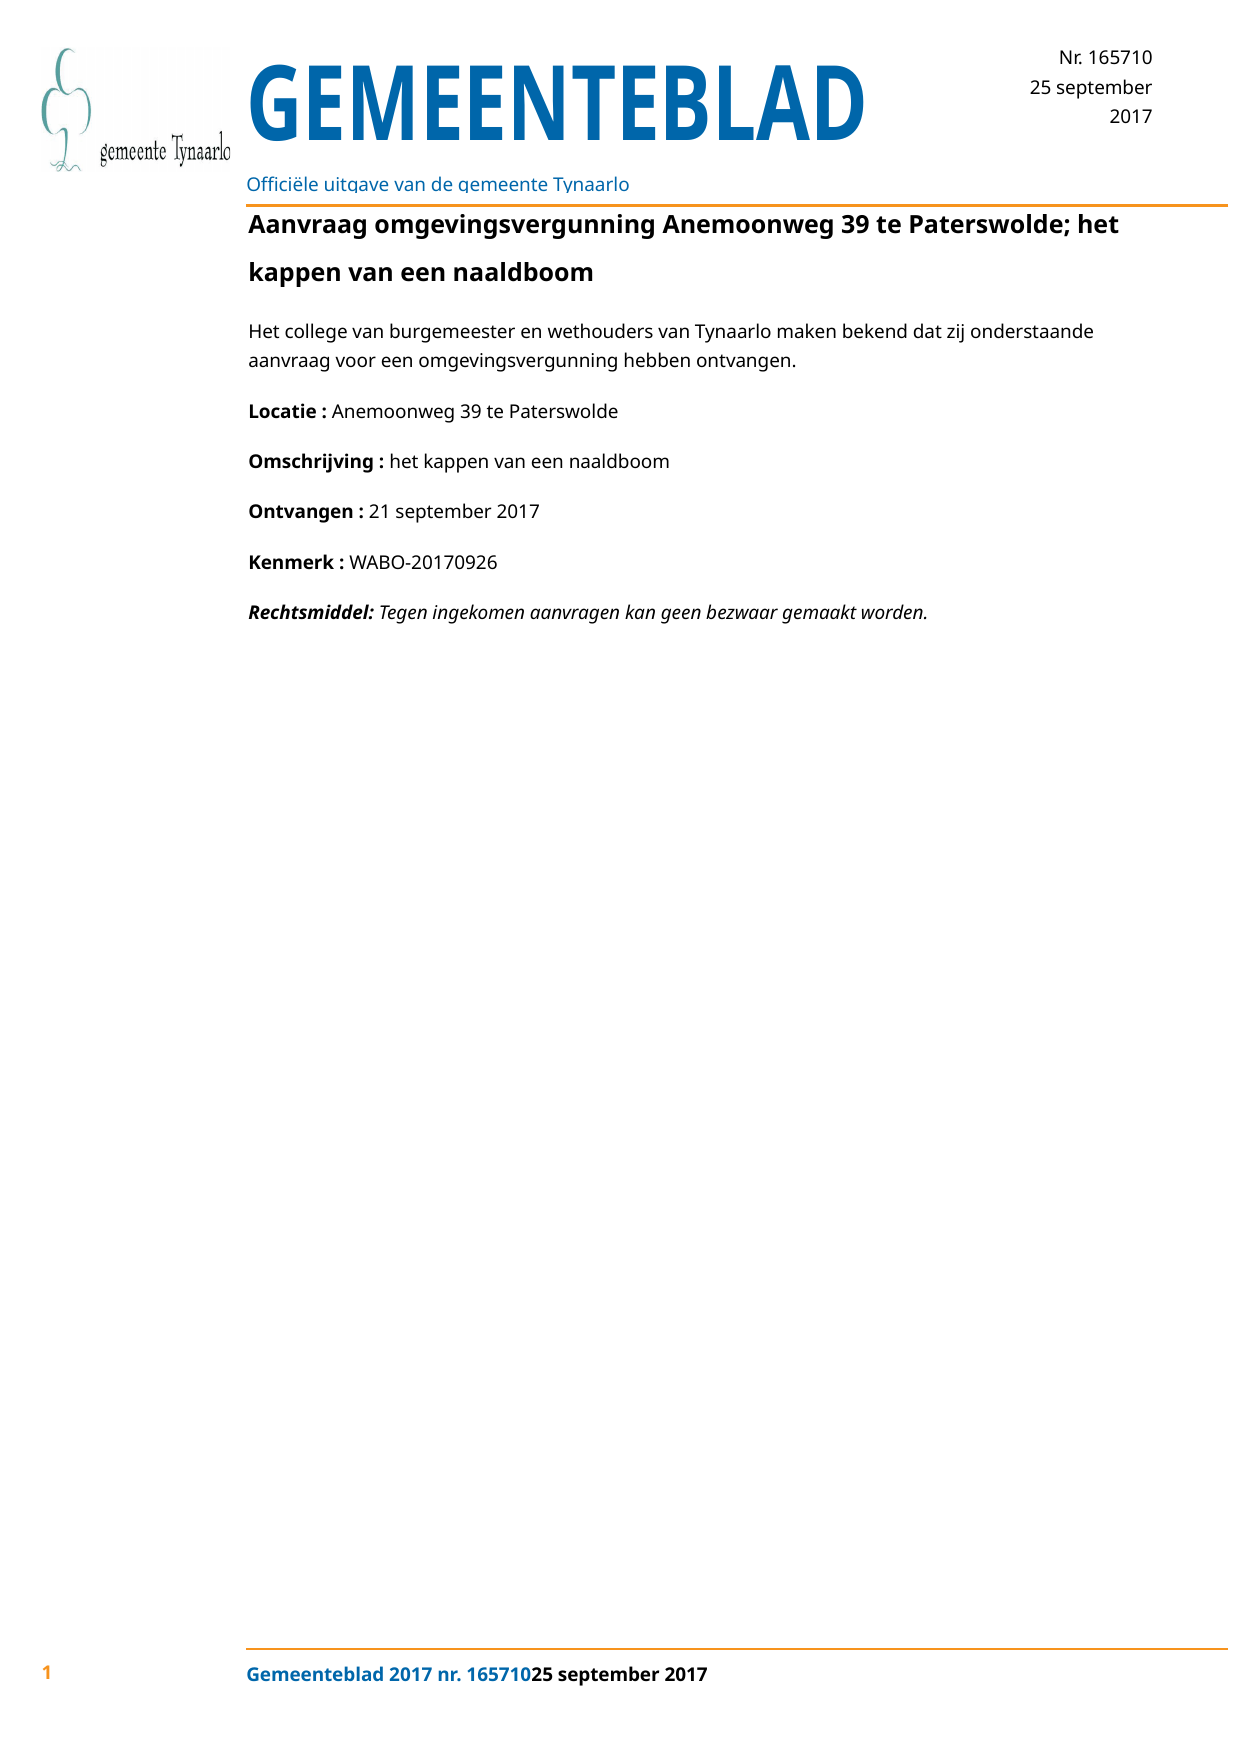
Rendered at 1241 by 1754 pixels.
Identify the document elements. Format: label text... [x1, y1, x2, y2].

text Kenmerk : WABO-20170926 [248, 549, 1152, 575]
text Omschrijving : het kappen van een naaldboom [248, 448, 1152, 474]
text Het college van burgemeester en wethouders van Tynaarlo maken bekend dat zij onderstaande aanvraag voor een omgevingsvergunning hebben ontvangen. [248, 318, 1152, 373]
text Aanvraag omgevingsvergunning Anemoonweg 39 te Paterswolde; het kappen van een naaldboom [248, 207, 1152, 288]
picture [41, 47, 231, 172]
text Locatie : Anemoonweg 39 te Paterswolde [248, 398, 1152, 424]
text Ontvangen : 21 september 2017 [248, 499, 1152, 524]
text Rechtsmiddel: Tegen ingekomen aanvragen kan geen bezwaar gemaakt worden. [248, 599, 1152, 625]
